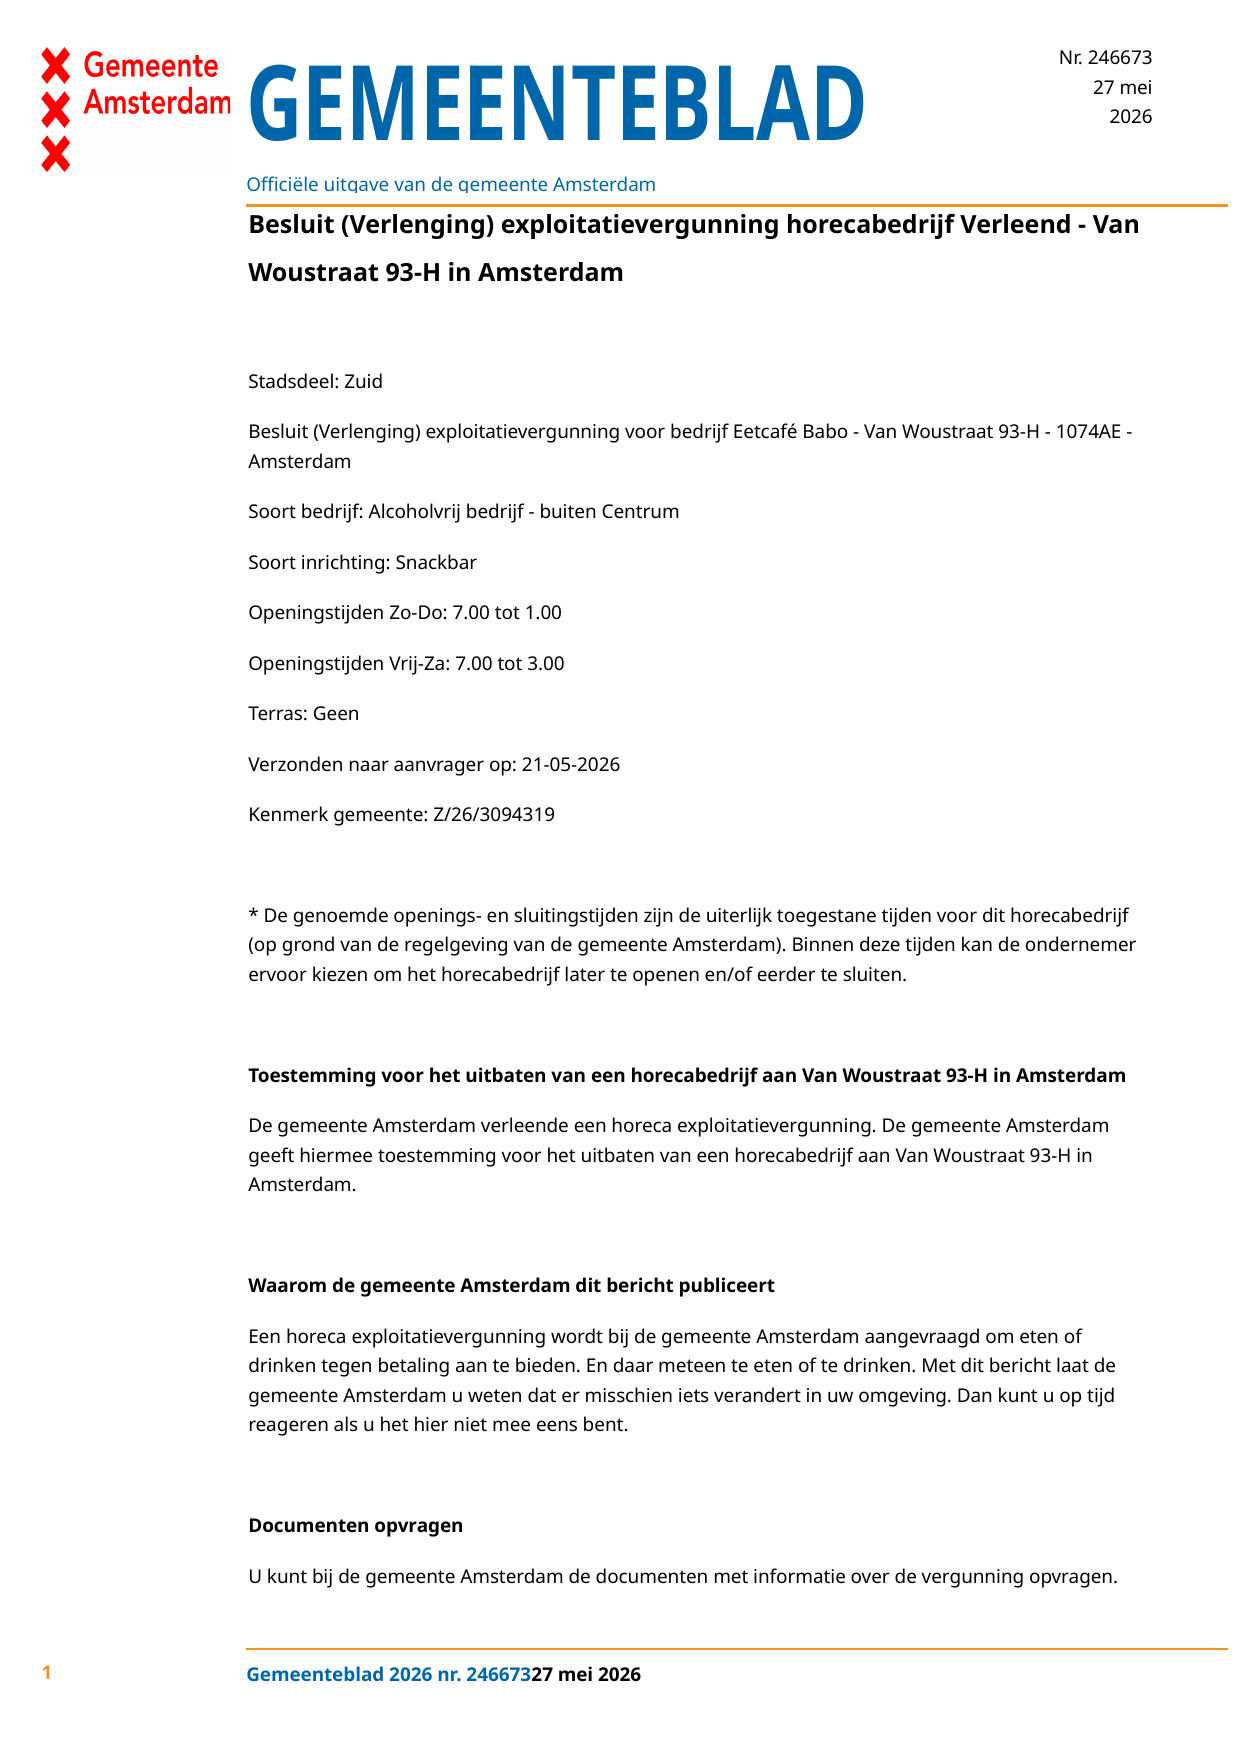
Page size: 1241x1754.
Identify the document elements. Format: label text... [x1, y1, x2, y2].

text * De genoemde openings- en sluitingstijden zijn de uiterlijk toegestane tijden voor dit horecabedrijf (op grond van de regelgeving van de gemeente Amsterdam). Binnen deze tijden kan de ondernemer ervoor kiezen om het horecabedrijf later te openen en/of eerder te sluiten. [248, 902, 1152, 987]
text Verzonden naar aanvrager op: 21-05-2026 [248, 751, 1152, 777]
text Stadsdeel: Zuid [248, 368, 1152, 394]
text Soort bedrijf: Alcoholvrij bedrijf - buiten Centrum [248, 499, 1152, 524]
text Soort inrichting: Snackbar [248, 549, 1152, 575]
text Waarom de gemeente Amsterdam dit bericht publiceert [248, 1272, 1152, 1298]
text Openingstijden Vrij-Za: 7.00 tot 3.00 [248, 650, 1152, 676]
text U kunt bij de gemeente Amsterdam de documenten met informatie over de vergunning opvragen. [248, 1563, 1152, 1589]
text Toestemming voor het uitbaten van een horecabedrijf aan Van Woustraat 93-H in Amsterdam [248, 1062, 1152, 1088]
text De gemeente Amsterdam verleende een horeca exploitatievergunning. De gemeente Amsterdam geeft hiermee toestemming voor het uitbaten van een horecabedrijf aan Van Woustraat 93-H in Amsterdam. [248, 1112, 1152, 1197]
text Een horeca exploitatievergunning wordt bij de gemeente Amsterdam aangevraagd om eten of drinken tegen betaling aan te bieden. En daar meteen te eten of te drinken. Met dit bericht laat de gemeente Amsterdam u weten dat er misschien iets verandert in uw omgeving. Dan kunt u op tijd reageren als u het hier niet mee eens bent. [248, 1323, 1152, 1437]
text Kenmerk gemeente: Z/26/3094319 [248, 801, 1152, 827]
text Besluit (Verlenging) exploitatievergunning voor bedrijf Eetcafé Babo - Van Woustraat 93-H - 1074AE - Amsterdam [248, 419, 1152, 474]
text Besluit (Verlenging) exploitatievergunning horecabedrijf Verleend - Van Woustraat 93-H in Amsterdam [248, 207, 1152, 288]
text Terras: Geen [248, 700, 1152, 726]
picture [41, 47, 231, 172]
text Openingstijden Zo-Do: 7.00 tot 1.00 [248, 599, 1152, 625]
text Documenten opvragen [248, 1512, 1152, 1538]
